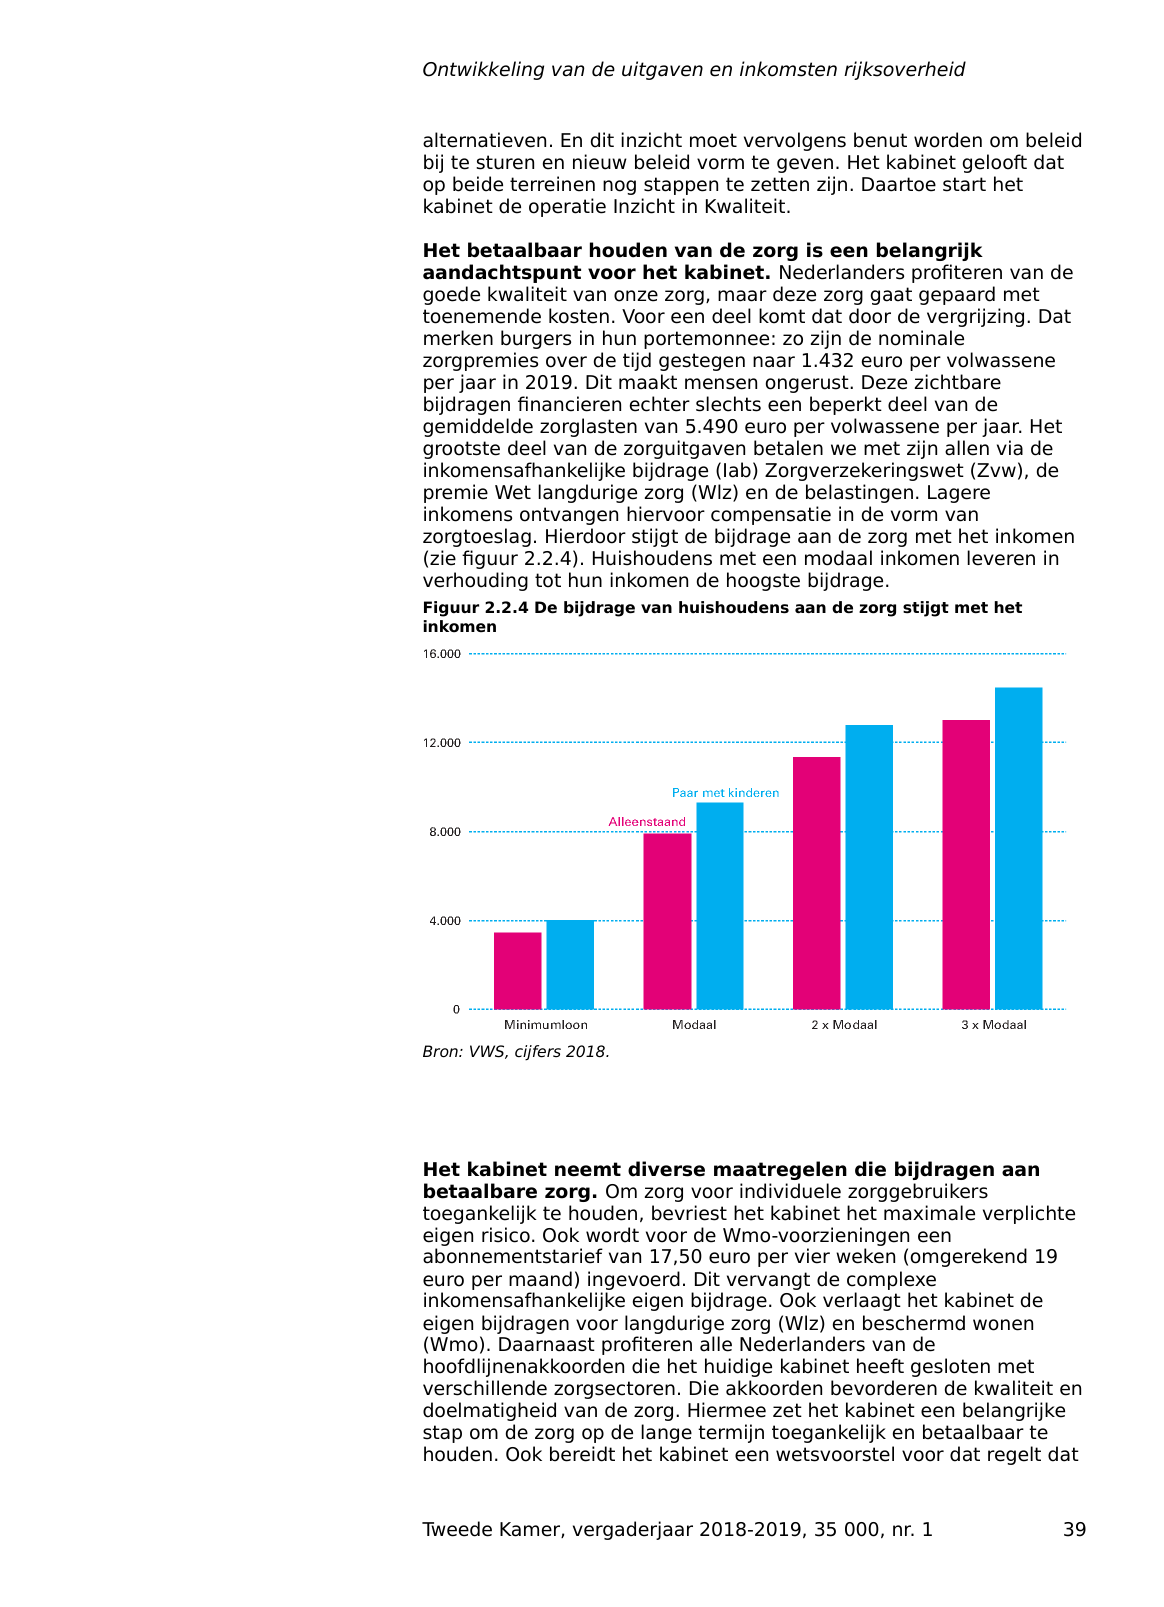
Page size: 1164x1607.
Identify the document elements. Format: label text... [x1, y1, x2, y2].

text Bron: VWS, cijfers 2018. [422, 1043, 1066, 1061]
text Figuur 2.2.4 De bijdrage van huishoudens aan de zorg stijgt met het inkomen [422, 599, 1066, 636]
text Het betaalbaar houden van de zorg is een belangrijk aandachtspunt voor het kabinet. Nederlanders profiteren van de goede kwaliteit van onze zorg, maar deze zorg gaat gepaard met toenemende kosten. Voor een deel komt dat door de vergrijzing. Dat merken burgers in hun portemonnee: zo zijn de nominale zorgpremies over de tijd gestegen naar 1.432 euro per volwassene per jaar in 2019. Dit maakt mensen ongerust. Deze zichtbare bijdragen financieren echter slechts een beperkt deel van de gemiddelde zorglasten van 5.490 euro per volwassene per jaar. Het grootste deel van de zorguitgaven betalen we met zijn allen via de inkomensafhankelijke bijdrage (Iab) Zorgverzekeringswet (Zvw), de premie Wet langdurige zorg (Wlz) en de belastingen. Lagere inkomens ontvangen hiervoor compensatie in de vorm van zorgtoeslag. Hierdoor stijgt de bijdrage aan de zorg met het inkomen (zie figuur 2.2.4). Huishoudens met een modaal inkomen leveren in verhouding tot hun inkomen de hoogste bijdrage. [422, 240, 1087, 592]
text Het kabinet neemt diverse maatregelen die bijdragen aan betaalbare zorg. Om zorg voor individuele zorggebruikers toegankelijk te houden, bevriest het kabinet het maximale verplichte eigen risico. Ook wordt voor de Wmo-voorzieningen een abonnementstarief van 17,50 euro per vier weken (omgerekend 19 euro per maand) ingevoerd. Dit vervangt de complexe inkomensafhankelijke eigen bijdrage. Ook verlaagt het kabinet de eigen bijdragen voor langdurige zorg (Wlz) en beschermd wonen (Wmo). Daarnaast profiteren alle Nederlanders van de hoofdlijnenakkoorden die het huidige kabinet heeft gesloten met verschillende zorgsectoren. Die akkoorden bevorderen de kwaliteit en doelmatigheid van de zorg. Hiermee zet het kabinet een belangrijke stap om de zorg op de lange termijn toegankelijk en betaalbaar te houden. Ook bereidt het kabinet een wetsvoorstel voor dat regelt dat [422, 1158, 1087, 1466]
text alternatieven. En dit inzicht moet vervolgens benut worden om beleid bij te sturen en nieuw beleid vorm te geven. Het kabinet gelooft dat op beide terreinen nog stappen te zetten zijn. Daartoe start het kabinet de operatie Inzicht in Kwaliteit. [422, 130, 1087, 218]
picture [422, 647, 1067, 1032]
